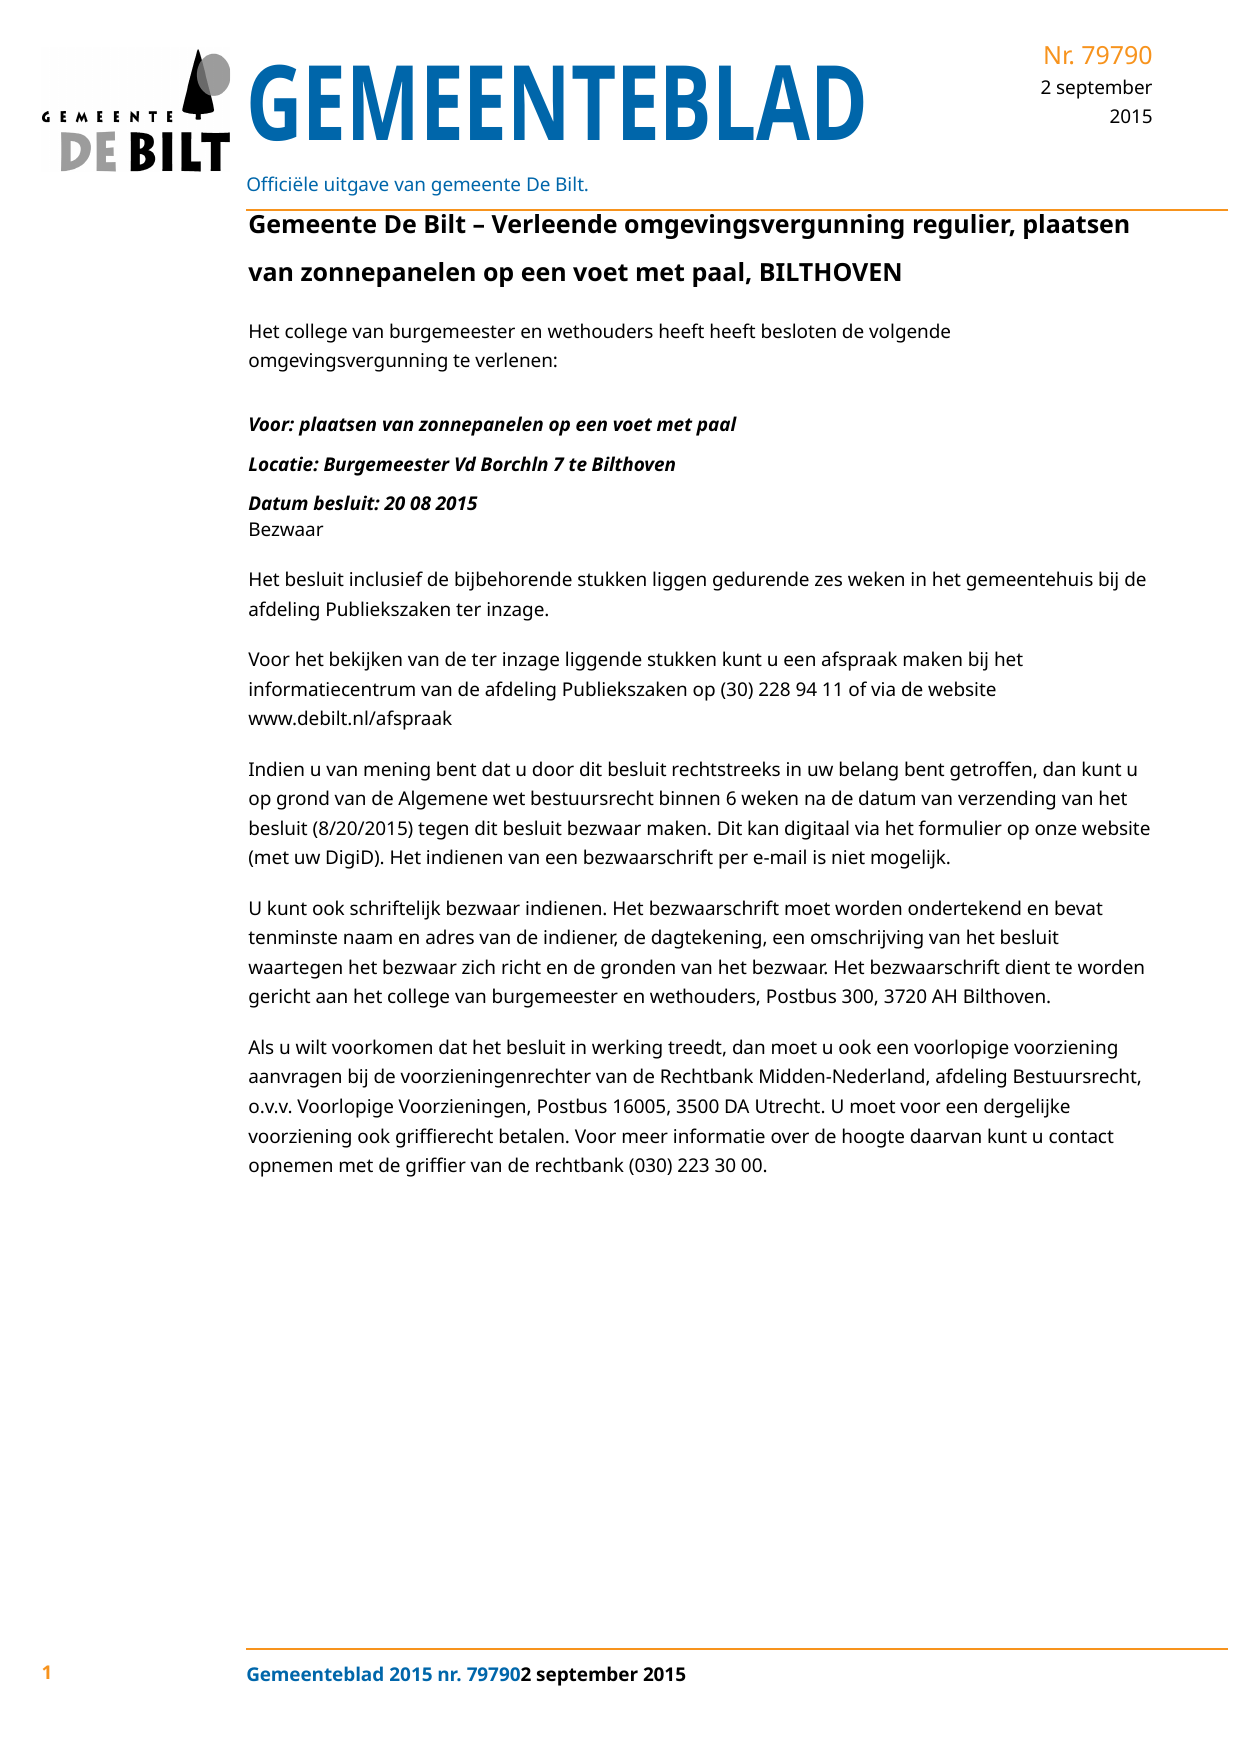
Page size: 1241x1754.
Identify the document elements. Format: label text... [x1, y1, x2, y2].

text Locatie: Burgemeester Vd Borchln 7 te Bilthoven [248, 451, 1152, 476]
text Het college van burgemeester en wethouders heeft heeft besloten de volgende omgevingsvergunning te verlenen: [248, 318, 1152, 373]
text Bezwaar [248, 516, 1152, 541]
text Het besluit inclusief de bijbehorende stukken liggen gedurende zes weken in het gemeentehuis bij de afdeling Publiekszaken ter inzage. [248, 566, 1152, 621]
text Als u wilt voorkomen dat het besluit in werking treedt, dan moet u ook een voorlopige voorziening aanvragen bij de voorzieningenrechter van de Rechtbank Midden-Nederland, afdeling Bestuursrecht, o.v.v. Voorlopige Voorzieningen, Postbus 16005, 3500 DA Utrecht. U moet voor een dergelijke voorziening ook griffierecht betalen. Voor meer informatie over de hoogte daarvan kunt u contact opnemen met de griffier van de rechtbank (030) 223 30 00. [248, 1034, 1152, 1178]
text U kunt ook schriftelijk bezwaar indienen. Het bezwaarschrift moet worden ondertekend en bevat tenminste naam en adres van de indiener, de dagtekening, een omschrijving van het besluit waartegen het bezwaar zich richt en de gronden van het bezwaar. Het bezwaarschrift dient te worden gericht aan het college van burgemeester en wethouders, Postbus 300, 3720 AH Bilthoven. [248, 895, 1152, 1009]
picture [41, 47, 231, 172]
text Datum besluit: 20 08 2015 [248, 490, 1152, 516]
text Voor: plaatsen van zonnepanelen op een voet met paal [248, 411, 1152, 437]
text Indien u van mening bent dat u door dit besluit rechtstreeks in uw belang bent getroffen, dan kunt u op grond van de Algemene wet bestuursrecht binnen 6 weken na de datum van verzending van het besluit (8/20/2015) tegen dit besluit bezwaar maken. Dit kan digitaal via het formulier op onze website (met uw DigiD). Het indienen van een bezwaarschrift per e-mail is niet mogelijk. [248, 756, 1152, 870]
text Gemeente De Bilt – Verleende omgevingsvergunning regulier, plaatsen van zonnepanelen op een voet met paal, BILTHOVEN [248, 211, 1152, 288]
text Voor het bekijken van de ter inzage liggende stukken kunt u een afspraak maken bij het informatiecentrum van de afdeling Publiekszaken op (30) 228 94 11 of via de website www.debilt.nl/afspraak [248, 646, 1152, 731]
